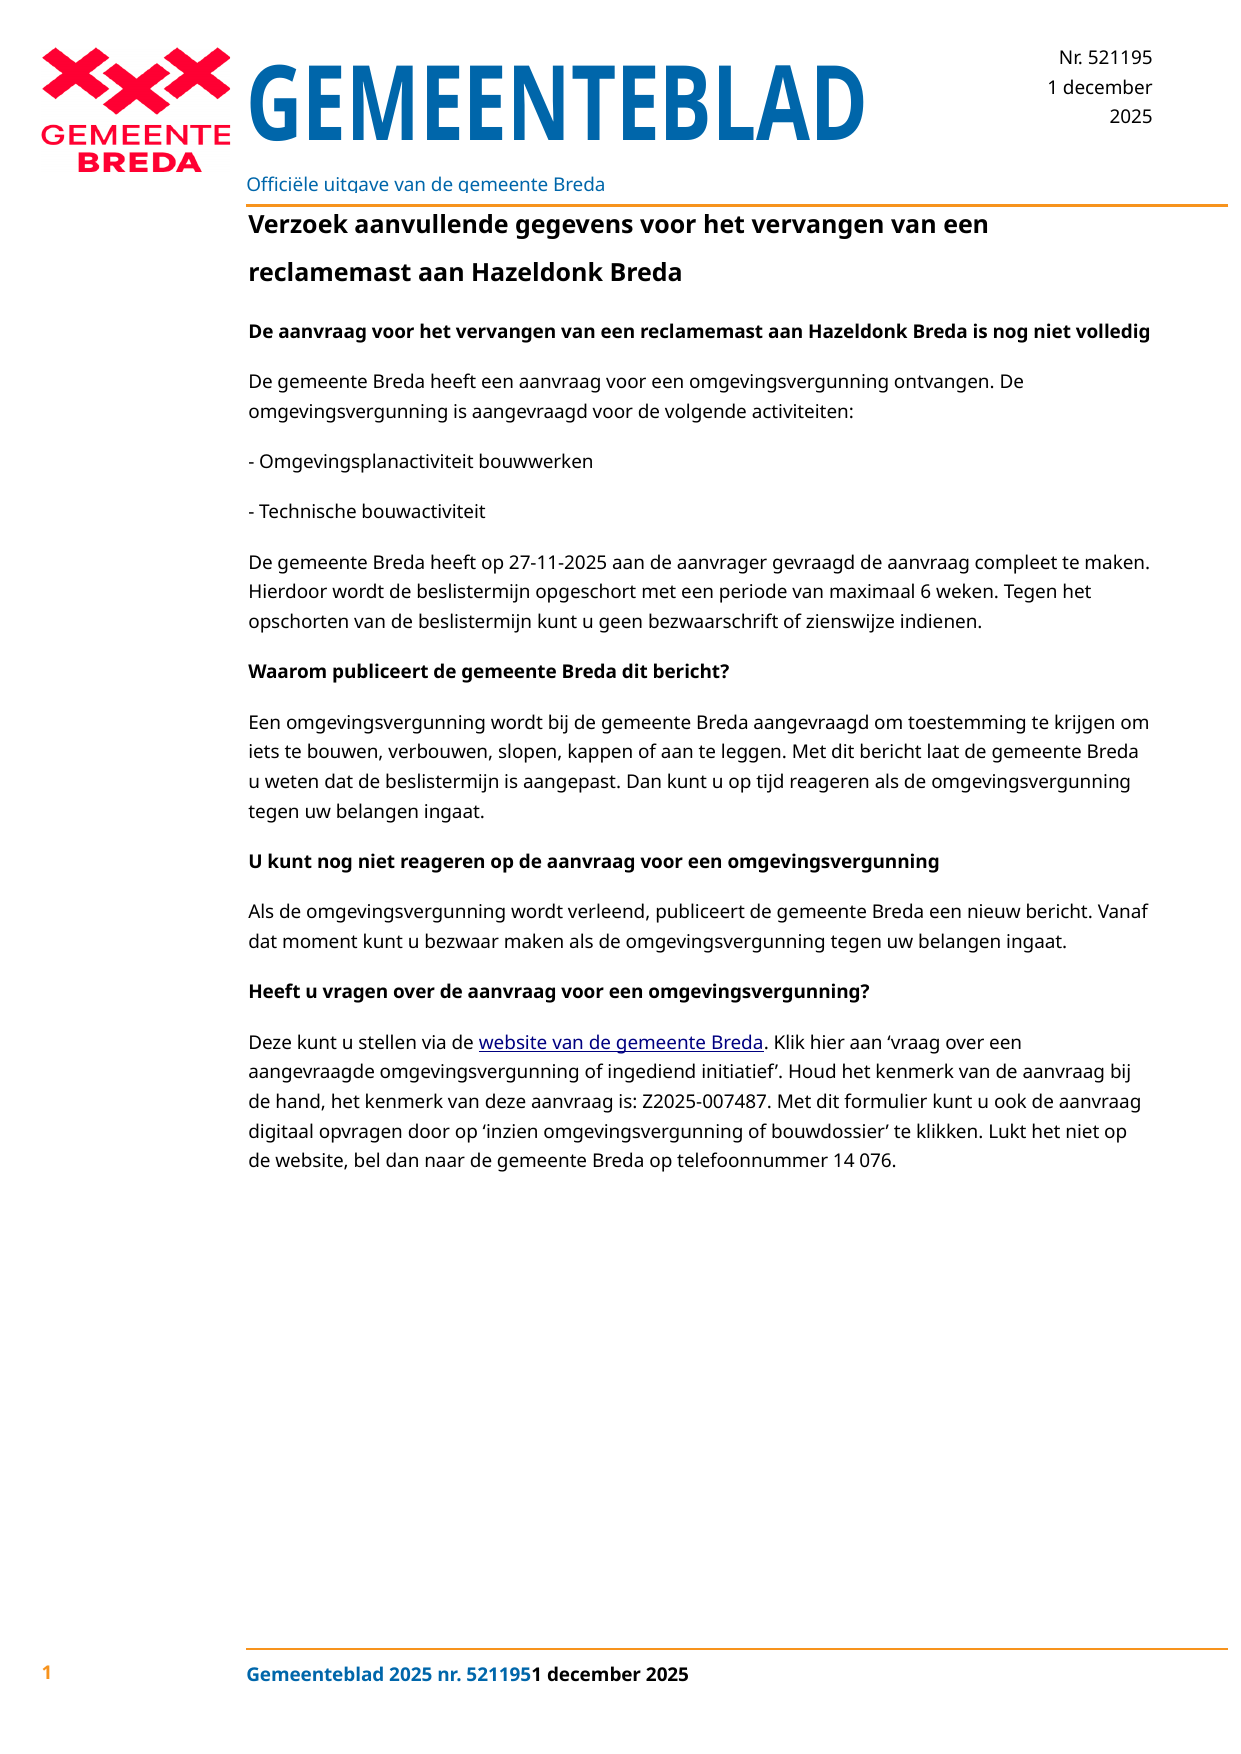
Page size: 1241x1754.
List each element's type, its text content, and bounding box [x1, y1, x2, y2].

text De gemeente Breda heeft op 27-11-2025 aan de aanvrager gevraagd de aanvraag compleet te maken. Hierdoor wordt de beslistermijn opgeschort met een periode van maximaal 6 weken. Tegen het opschorten van de beslistermijn kunt u geen bezwaarschrift of zienswijze indienen. [248, 549, 1152, 634]
text - Omgevingsplanactiviteit bouwwerken [248, 448, 1152, 474]
text Heeft u vragen over de aanvraag voor een omgevingsvergunning? [248, 979, 1152, 1004]
text - Technische bouwactiviteit [248, 499, 1152, 524]
text Als de omgevingsvergunning wordt verleend, publiceert de gemeente Breda een nieuw bericht. Vanaf dat moment kunt u bezwaar maken als de omgevingsvergunning tegen uw belangen ingaat. [248, 899, 1152, 954]
text Deze kunt u stellen via de website van de gemeente Breda. Klik hier aan ‘vraag over een aangevraagde omgevingsvergunning of ingediend initiatief’. Houd het kenmerk van de aanvraag bij de hand, het kenmerk van deze aanvraag is: Z2025-007487. Met dit formulier kunt u ook de aanvraag digitaal opvragen door op ‘inzien omgevingsvergunning of bouwdossier’ te klikken. Lukt het niet op de website, bel dan naar de gemeente Breda op telefoonnummer 14 076. [248, 1029, 1152, 1173]
text U kunt nog niet reageren op de aanvraag voor een omgevingsvergunning [248, 848, 1152, 874]
text Verzoek aanvullende gegevens voor het vervangen van een reclamemast aan Hazeldonk Breda [248, 207, 1152, 288]
text De gemeente Breda heeft een aanvraag voor een omgevingsvergunning ontvangen. De omgevingsvergunning is aangevraagd voor de volgende activiteiten: [248, 368, 1152, 424]
text De aanvraag voor het vervangen van een reclamemast aan Hazeldonk Breda is nog niet volledig [248, 318, 1152, 344]
text Waarom publiceert de gemeente Breda dit bericht? [248, 659, 1152, 684]
picture [41, 47, 231, 172]
text Een omgevingsvergunning wordt bij de gemeente Breda aangevraagd om toestemming te krijgen om iets te bouwen, verbouwen, slopen, kappen of aan te leggen. Met dit bericht laat de gemeente Breda u weten dat de beslistermijn is aangepast. Dan kunt u op tijd reageren als de omgevingsvergunning tegen uw belangen ingaat. [248, 709, 1152, 824]
